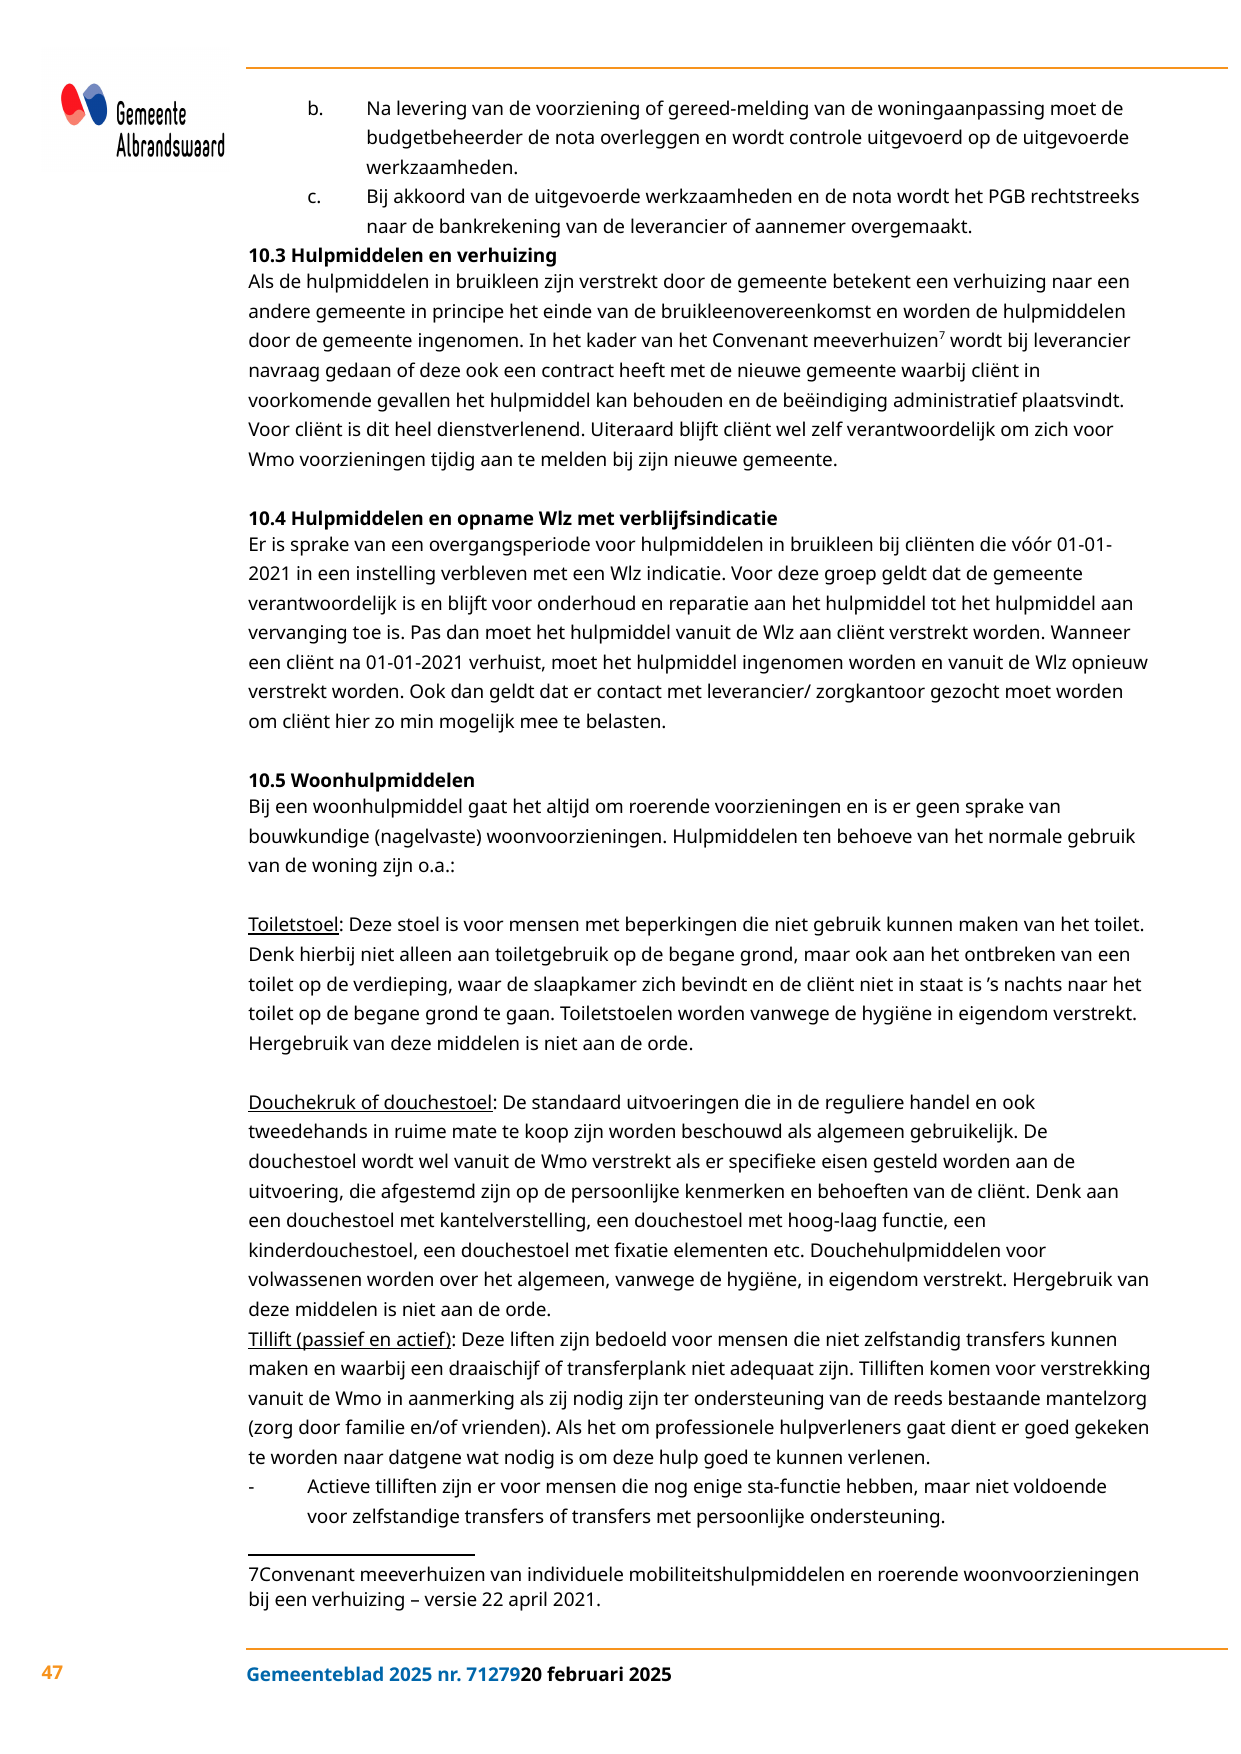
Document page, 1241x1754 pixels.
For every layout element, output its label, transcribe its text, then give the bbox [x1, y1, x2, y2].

text Er is sprake van een overgangsperiode voor hulpmiddelen in bruikleen bij cliënten die vóór 01-01-2021 in een instelling verbleven met een Wlz indicatie. Voor deze groep geldt dat de gemeente verantwoordelijk is en blijft voor onderhoud en reparatie aan het hulpmiddel tot het hulpmiddel aan vervanging toe is. Pas dan moet het hulpmiddel vanuit de Wlz aan cliënt verstrekt worden. Wanneer een cliënt na 01-01-2021 verhuist, moet het hulpmiddel ingenomen worden en vanuit de Wlz opnieuw verstrekt worden. Ook dan geldt dat er contact met leverancier/ zorgkantoor gezocht moet worden om cliënt hier zo min mogelijk mee te belasten. [248, 531, 1152, 734]
text Convenant meeverhuizen van individuele mobiliteitshulpmiddelen en roerende woonvoorzieningen bij een verhuizing – versie 22 april 2021. [248, 1561, 1152, 1612]
text Tillift (passief en actief): Deze liften zijn bedoeld voor mensen die niet zelfstandig transfers kunnen maken en waarbij een draaischijf of transferplank niet adequaat zijn. Tilliften komen voor verstrekking vanuit de Wmo in aanmerking als zij nodig zijn ter ondersteuning van de reeds bestaande mantelzorg (zorg door familie en/of vrienden). Als het om professionele hulpverleners gaat dient er goed gekeken te worden naar datgene wat nodig is om deze hulp goed te kunnen verlenen. [248, 1326, 1152, 1470]
text 10.3 Hulpmiddelen en verhuizing [248, 243, 1152, 268]
text Als de hulpmiddelen in bruikleen zijn verstrekt door de gemeente betekent een verhuizing naar een andere gemeente in principe het einde van de bruikleenovereenkomst en worden de hulpmiddelen door de gemeente ingenomen. In het kader van het Convenant meeverhuizen wordt bij leverancier navraag gedaan of deze ook een contract heeft met de nieuwe gemeente waarbij cliënt in voorkomende gevallen het hulpmiddel kan behouden en de beëindiging administratief plaatsvindt. Voor cliënt is dit heel dienstverlenend. Uiteraard blijft cliënt wel zelf verantwoordelijk om zich voor Wmo voorzieningen tijdig aan te melden bij zijn nieuwe gemeente. [248, 268, 1152, 472]
text Toiletstoel: Deze stoel is voor mensen met beperkingen die niet gebruik kunnen maken van het toilet. [248, 912, 1152, 937]
text Bij een woonhulpmiddel gaat het altijd om roerende voorzieningen en is er geen sprake van bouwkundige (nagelvaste) woonvoorzieningen. Hulpmiddelen ten behoeve van het normale gebruik van de woning zijn o.a.: [248, 793, 1152, 878]
text Denk hierbij niet alleen aan toiletgebruik op de begane grond, maar ook aan het ontbreken van een toilet op de verdieping, waar de slaapkamer zich bevindt en de cliënt niet in staat is ’s nachts naar het toilet op de begane grond te gaan. Toiletstoelen worden vanwege de hygiëne in eigendom verstrekt. Hergebruik van deze middelen is niet aan de orde. [248, 941, 1152, 1056]
list Bij akkoord van de uitgevoerde werkzaamheden en de nota wordt het PGB rechtstreeks naar de bankrekening van de leverancier of aannemer overgemaakt. [307, 183, 1152, 239]
picture [41, 47, 231, 172]
list Na levering van de voorziening of gereed-melding van de woningaanpassing moet de budgetbeheerder de nota overleggen en wordt controle uitgevoerd op de uitgevoerde werkzaamheden. [307, 95, 1152, 180]
text 10.4 Hulpmiddelen en opname Wlz met verblijfsindicatie [248, 505, 1152, 531]
text 10.5 Woonhulpmiddelen [248, 767, 1152, 793]
list Actieve tilliften zijn er voor mensen die nog enige sta-functie hebben, maar niet voldoende voor zelfstandige transfers of transfers met persoonlijke ondersteuning. [248, 1474, 1152, 1529]
text Douchekruk of douchestoel: De standaard uitvoeringen die in de reguliere handel en ook tweedehands in ruime mate te koop zijn worden beschouwd als algemeen gebruikelijk. De douchestoel wordt wel vanuit de Wmo verstrekt als er specifieke eisen gesteld worden aan de uitvoering, die afgestemd zijn op de persoonlijke kenmerken en behoeften van de cliënt. Denk aan een douchestoel met kantelverstelling, een douchestoel met hoog-laag functie, een kinderdouchestoel, een douchestoel met fixatie elementen etc. Douchehulpmiddelen voor volwassenen worden over het algemeen, vanwege de hygiëne, in eigendom verstrekt. Hergebruik van deze middelen is niet aan de orde. [248, 1089, 1152, 1322]
